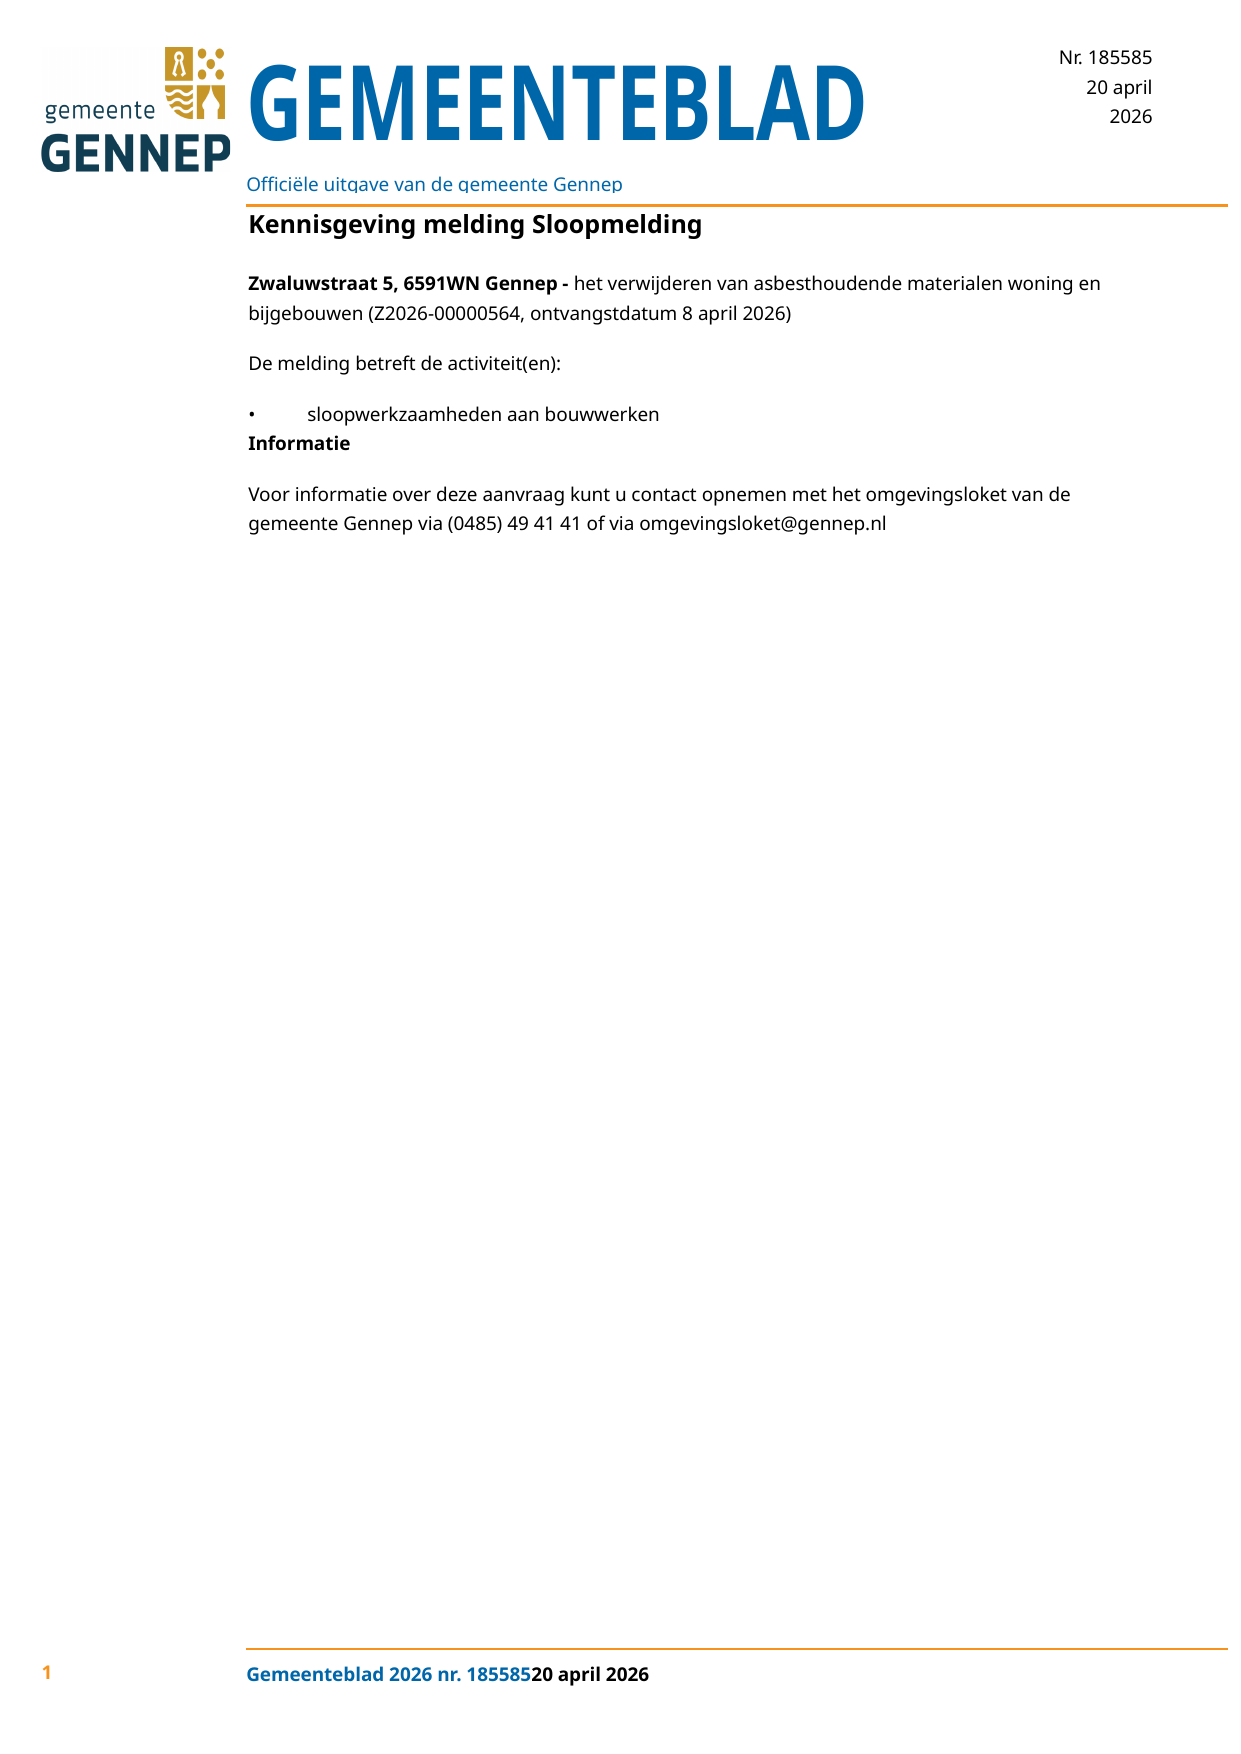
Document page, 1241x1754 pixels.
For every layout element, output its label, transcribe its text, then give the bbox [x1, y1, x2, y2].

list sloopwerkzaamheden aan bouwwerken [248, 401, 1152, 426]
text De melding betreft de activiteit(en): [248, 350, 1152, 376]
text Kennisgeving melding Sloopmelding [248, 207, 1152, 241]
text Zwaluwstraat 5, 6591WN Gennep - het verwijderen van asbesthoudende materialen woning en bijgebouwen (Z2026-00000564, ontvangstdatum 8 april 2026) [248, 270, 1152, 326]
picture [41, 47, 231, 172]
text Voor informatie over deze aanvraag kunt u contact opnemen met het omgevingsloket van de gemeente Gennep via (0485) 49 41 41 of via omgevingsloket@gennep.nl [248, 481, 1152, 536]
text Informatie [248, 430, 1152, 456]
